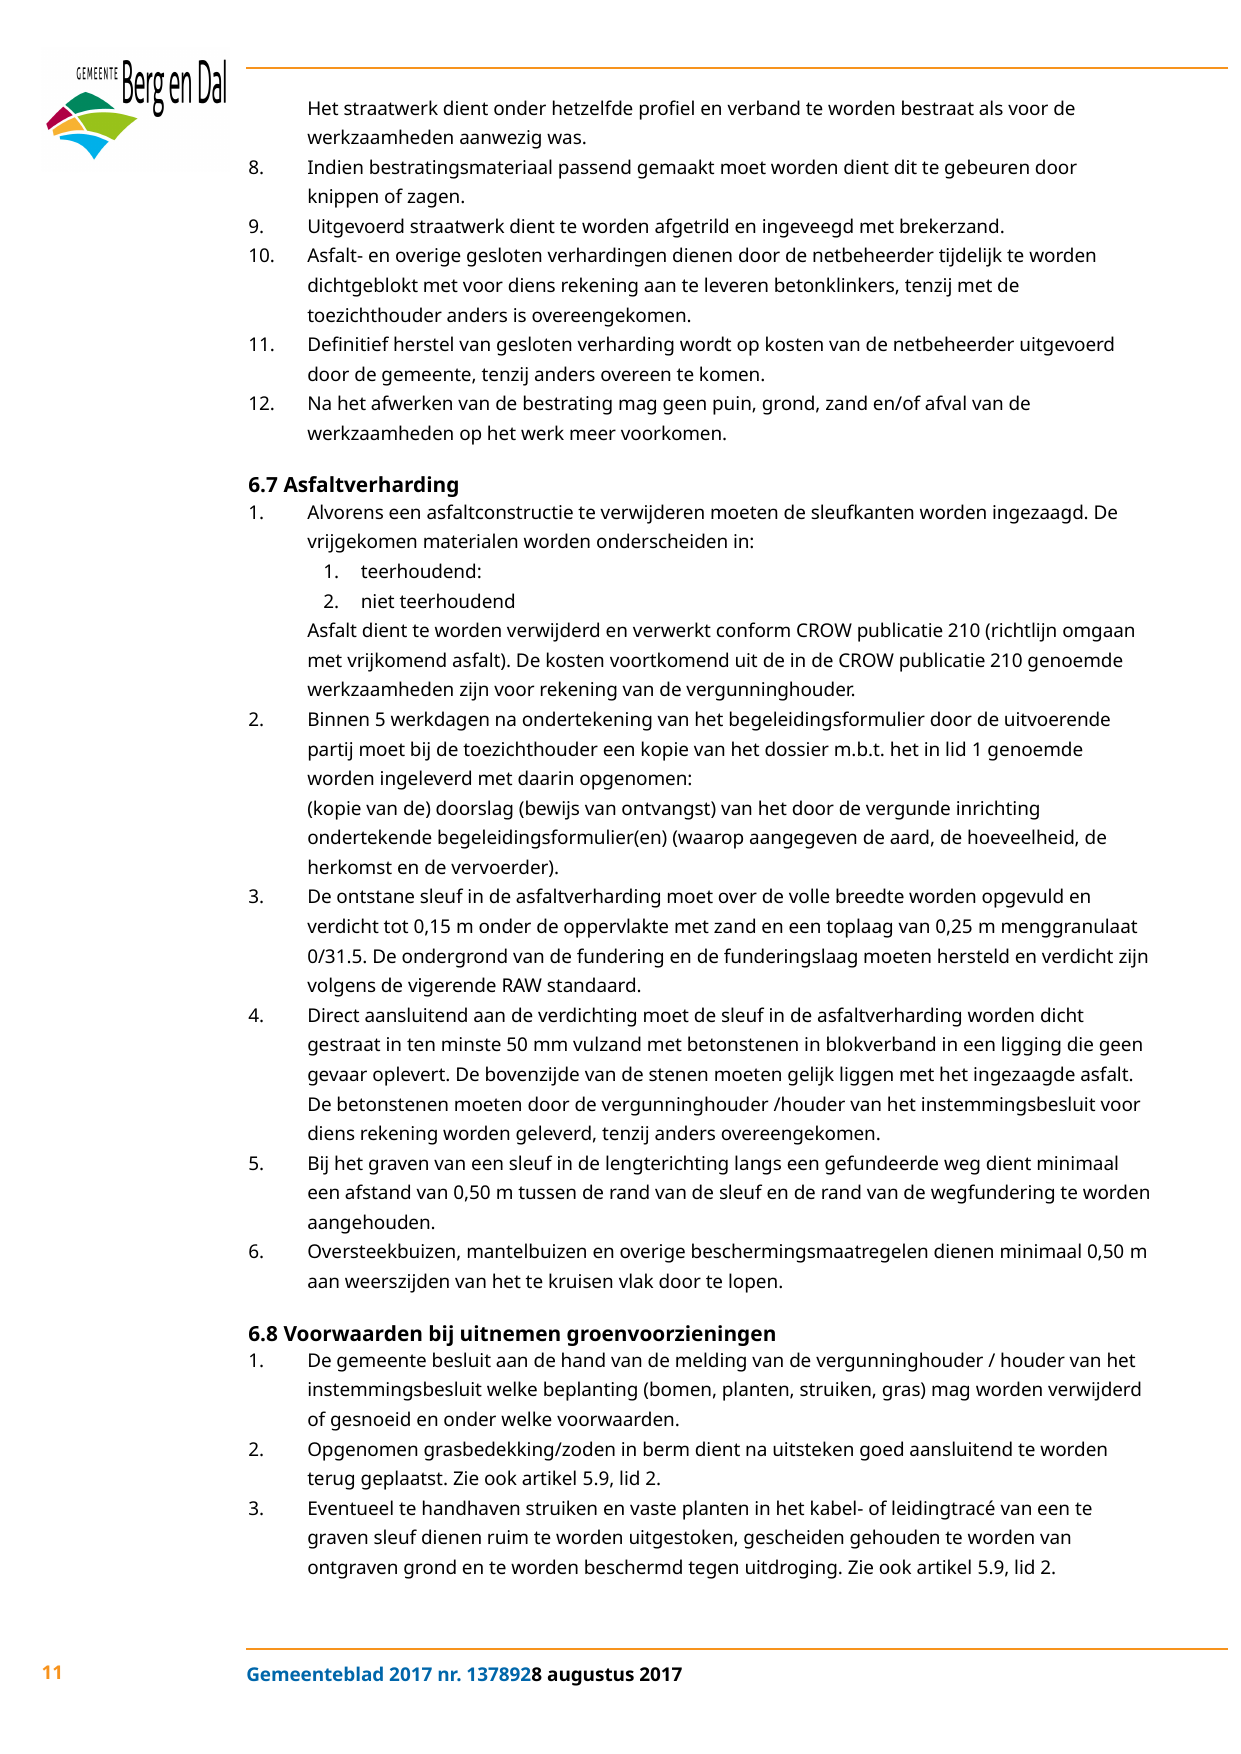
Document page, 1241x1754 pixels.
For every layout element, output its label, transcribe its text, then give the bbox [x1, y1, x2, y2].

text 6.7 Asfaltverharding [248, 471, 1152, 499]
list Asfalt- en overige gesloten verhardingen dienen door de netbeheerder tijdelijk te worden dichtgeblokt met voor diens rekening aan te leveren betonklinkers, tenzij met de toezichthouder anders is overeengekomen. [248, 243, 1152, 328]
list De gemeente besluit aan de hand van de melding van de vergunninghouder / houder van het instemmingsbesluit welke beplanting (bomen, planten, struiken, gras) mag worden verwijderd of gesnoeid en onder welke voorwaarden. [248, 1347, 1152, 1432]
list Direct aansluitend aan de verdichting moet de sleuf in de asfaltverharding worden dicht gestraat in ten minste 50 mm vulzand met betonstenen in blokverband in een ligging die geen gevaar oplevert. De bovenzijde van de stenen moeten gelijk liggen met het ingezaagde asfalt. De betonstenen moeten door de vergunninghouder /houder van het instemmingsbesluit voor diens rekening worden geleverd, tenzij anders overeengekomen. [248, 1002, 1152, 1146]
list Bij het graven van een sleuf in de lengterichting langs een gefundeerde weg dient minimaal een afstand van 0,50 m tussen de rand van de sleuf en de rand van de wegfundering te worden aangehouden. [248, 1150, 1152, 1235]
text 6.8 Voorwaarden bij uitnemen groenvoorzieningen [248, 1319, 1152, 1347]
list Eventueel te handhaven struiken en vaste planten in het kabel- of leidingtracé van een te graven sleuf dienen ruim te worden uitgestoken, gescheiden gehouden te worden van ontgraven grond en te worden beschermd tegen uitdroging. Zie ook artikel 5.9, lid 2. [248, 1495, 1152, 1580]
picture [41, 47, 231, 172]
list Asfalt dient te worden verwijderd en verwerkt conform CROW publicatie 210 (richtlijn omgaan met vrijkomend asfalt). De kosten voortkomend uit de in de CROW publicatie 210 genoemde werkzaamheden zijn voor rekening van de vergunninghouder. [248, 617, 1152, 702]
list teerhoudend: [323, 558, 1152, 584]
list Uitgevoerd straatwerk dient te worden afgetrild en ingeveegd met brekerzand. [248, 213, 1152, 239]
list niet teerhoudend [323, 588, 1152, 613]
list Binnen 5 werkdagen na ondertekening van het begeleidingsformulier door de uitvoerende partij moet bij de toezichthouder een kopie van het dossier m.b.t. het in lid 1 genoemde worden ingeleverd met daarin opgenomen: [248, 706, 1152, 791]
list Opgenomen grasbedekking/zoden in berm dient na uitsteken goed aansluitend te worden terug geplaatst. Zie ook artikel 5.9, lid 2. [248, 1436, 1152, 1491]
list Het straatwerk dient onder hetzelfde profiel en verband te worden bestraat als voor de werkzaamheden aanwezig was. [248, 95, 1152, 150]
list Oversteekbuizen, mantelbuizen en overige beschermingsmaatregelen dienen minimaal 0,50 m aan weerszijden van het te kruisen vlak door te lopen. [248, 1239, 1152, 1294]
list De ontstane sleuf in de asfaltverharding moet over de volle breedte worden opgevuld en verdicht tot 0,15 m onder de oppervlakte met zand en een toplaag van 0,25 m menggranulaat 0/31.5. De ondergrond van de fundering en de funderingslaag moeten hersteld en verdicht zijn volgens de vigerende RAW standaard. [248, 884, 1152, 998]
list (kopie van de) doorslag (bewijs van ontvangst) van het door de vergunde inrichting ondertekende begeleidingsformulier(en) (waarop aangegeven de aard, de hoeveelheid, de herkomst en de vervoerder). [248, 795, 1152, 880]
list Definitief herstel van gesloten verharding wordt op kosten van de netbeheerder uitgevoerd door de gemeente, tenzij anders overeen te komen. [248, 331, 1152, 387]
list Na het afwerken van de bestrating mag geen puin, grond, zand en/of afval van de werkzaamheden op het werk meer voorkomen. [248, 391, 1152, 446]
list Indien bestratingsmateriaal passend gemaakt moet worden dient dit te gebeuren door knippen of zagen. [248, 154, 1152, 209]
list Alvorens een asfaltconstructie te verwijderen moeten de sleufkanten worden ingezaagd. De vrijgekomen materialen worden onderscheiden in: [248, 499, 1152, 554]
